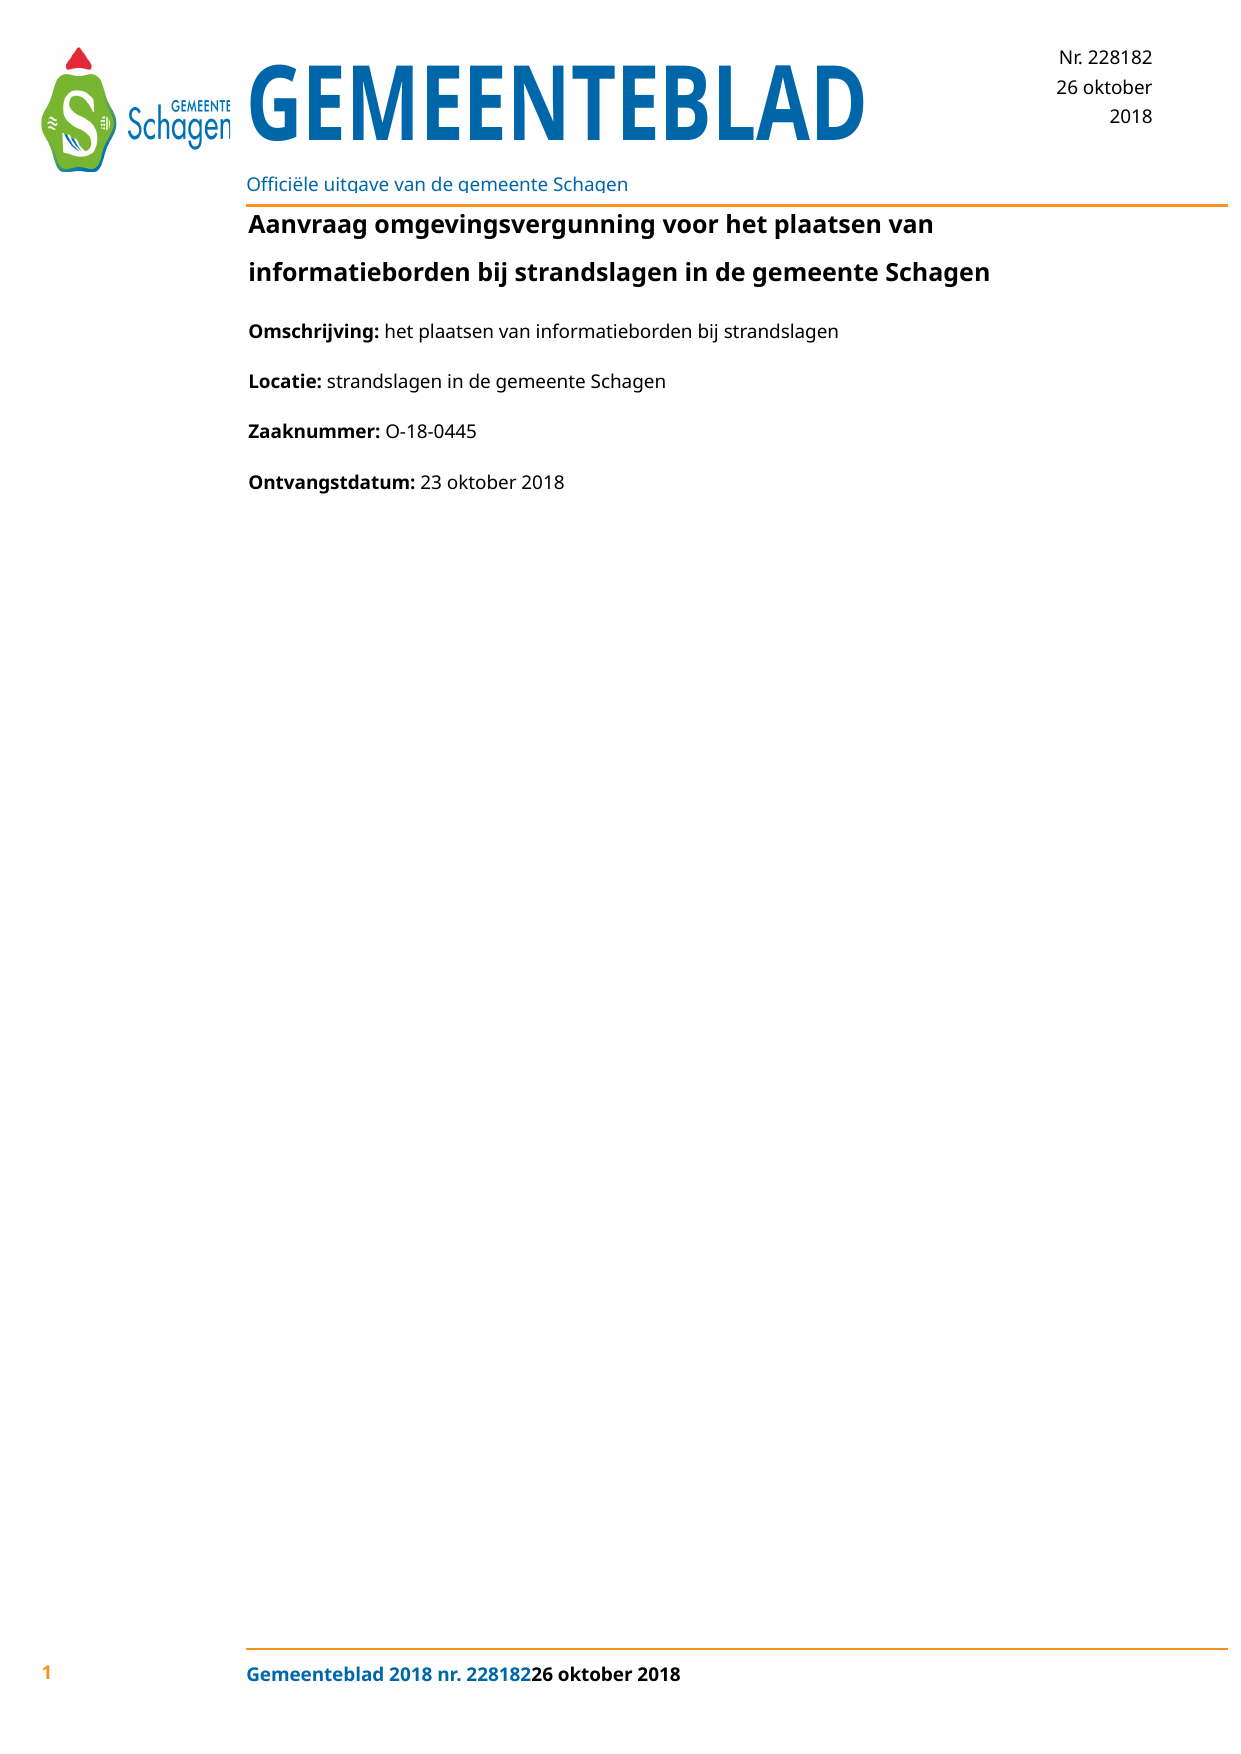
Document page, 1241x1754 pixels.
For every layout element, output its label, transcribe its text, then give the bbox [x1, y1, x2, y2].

text Locatie: strandslagen in de gemeente Schagen [248, 368, 1152, 394]
text Omschrijving: het plaatsen van informatieborden bij strandslagen [248, 318, 1152, 344]
text Zaaknummer: O-18-0445 [248, 419, 1152, 444]
text Aanvraag omgevingsvergunning voor het plaatsen van informatieborden bij strandslagen in de gemeente Schagen [248, 207, 1152, 288]
picture [41, 47, 231, 172]
text Ontvangstdatum: 23 oktober 2018 [248, 469, 1152, 495]
